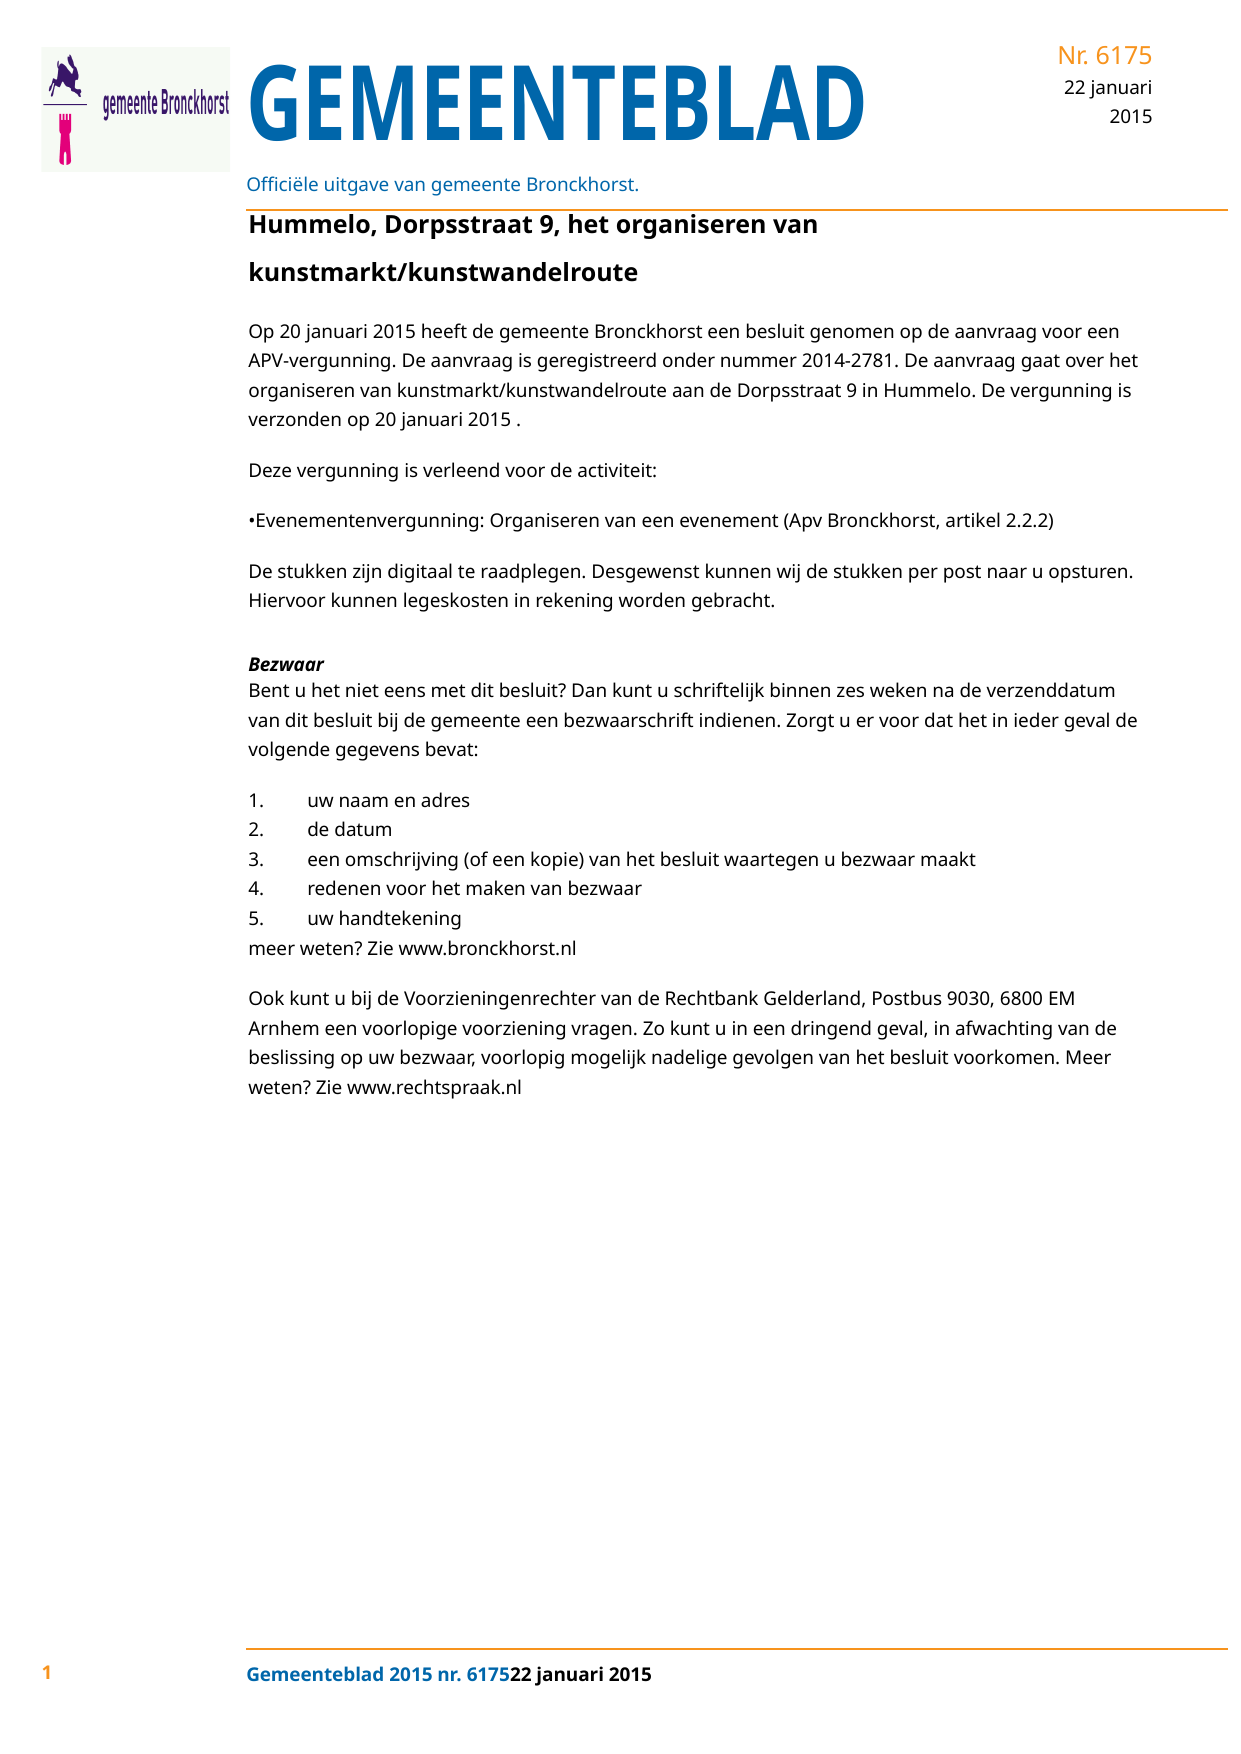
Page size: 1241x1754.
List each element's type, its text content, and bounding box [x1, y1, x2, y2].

text Ook kunt u bij de Voorzieningenrechter van de Rechtbank Gelderland, Postbus 9030, 6800 EM Arnhem een voorlopige voorziening vragen. Zo kunt u in een dringend geval, in afwachting van de beslissing op uw bezwaar, voorlopig mogelijk nadelige gevolgen van het besluit voorkomen. Meer weten? Zie www.rechtspraak.nl [248, 985, 1152, 1099]
text Bezwaar [248, 651, 1152, 677]
text Hummelo, Dorpsstraat 9, het organiseren van kunstmarkt/kunstwandelroute [248, 211, 1152, 288]
text Bent u het niet eens met dit besluit? Dan kunt u schriftelijk binnen zes weken na de verzenddatum van dit besluit bij de gemeente een bezwaarschrift indienen. Zorgt u er voor dat het in ieder geval de volgende gegevens bevat: [248, 677, 1152, 762]
list de datum [248, 816, 1152, 842]
text meer weten? Zie www.bronckhorst.nl [248, 935, 1152, 960]
text De stukken zijn digitaal te raadplegen. Desgewenst kunnen wij de stukken per post naar u opsturen. Hiervoor kunnen legeskosten in rekening worden gebracht. [248, 558, 1152, 613]
text Op 20 januari 2015 heeft de gemeente Bronckhorst een besluit genomen op de aanvraag voor een APV-vergunning. De aanvraag is geregistreerd onder nummer 2014-2781. De aanvraag gaat over het organiseren van kunstmarkt/kunstwandelroute aan de Dorpsstraat 9 in Hummelo. De vergunning is verzonden op 20 januari 2015 . [248, 318, 1152, 432]
list redenen voor het maken van bezwaar [248, 876, 1152, 901]
list uw naam en adres [248, 787, 1152, 812]
list uw handtekening [248, 905, 1152, 931]
list een omschrijving (of een kopie) van het besluit waartegen u bezwaar maakt [248, 846, 1152, 872]
text •Evenementenvergunning: Organiseren van een evenement (Apv Bronckhorst, artikel 2.2.2) [248, 507, 1152, 533]
picture [41, 47, 231, 172]
text Deze vergunning is verleend voor de activiteit: [248, 457, 1152, 483]
